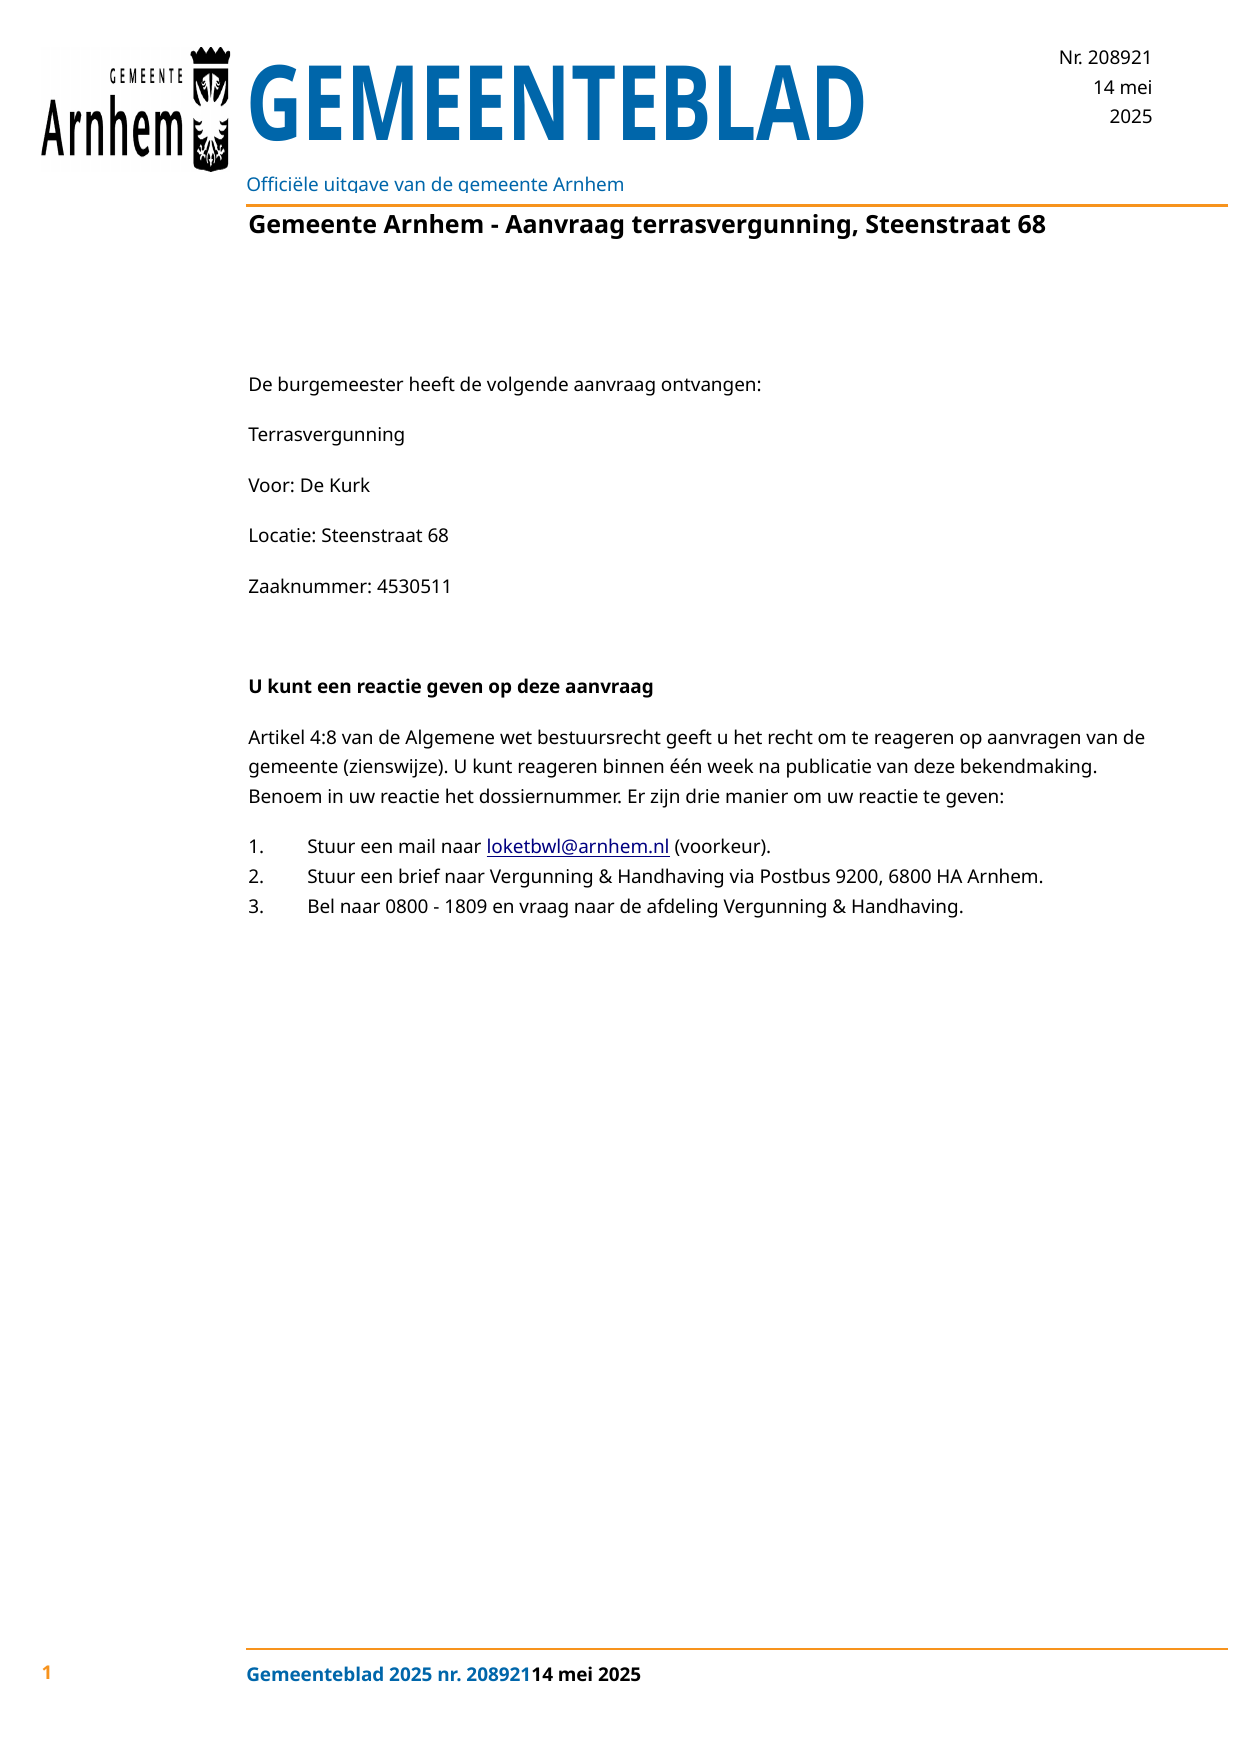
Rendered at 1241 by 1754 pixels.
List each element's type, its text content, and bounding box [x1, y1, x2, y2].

list Stuur een brief naar Vergunning & Handhaving via Postbus 9200, 6800 HA Arnhem. [248, 863, 1152, 889]
picture [41, 47, 231, 172]
text U kunt een reactie geven op deze aanvraag [248, 674, 1152, 699]
list Bel naar 0800 - 1809 en vraag naar de afdeling Vergunning & Handhaving. [248, 893, 1152, 918]
text Artikel 4:8 van de Algemene wet bestuursrecht geeft u het recht om te reageren op aanvragen van de gemeente (zienswijze). U kunt reageren binnen één week na publicatie van deze bekendmaking. Benoem in uw reactie het dossiernummer. Er zijn drie manier om uw reactie te geven: [248, 724, 1152, 809]
text De burgemeester heeft de volgende aanvraag ontvangen: [248, 371, 1152, 397]
text Locatie: Steenstraat 68 [248, 522, 1152, 548]
text Voor: De Kurk [248, 472, 1152, 498]
text Zaaknummer: 4530511 [248, 573, 1152, 598]
text Gemeente Arnhem - Aanvraag terrasvergunning, Steenstraat 68 [248, 207, 1152, 241]
list Stuur een mail naar loketbwl@arnhem.nl (voorkeur). [248, 834, 1152, 859]
text Terrasvergunning [248, 422, 1152, 447]
